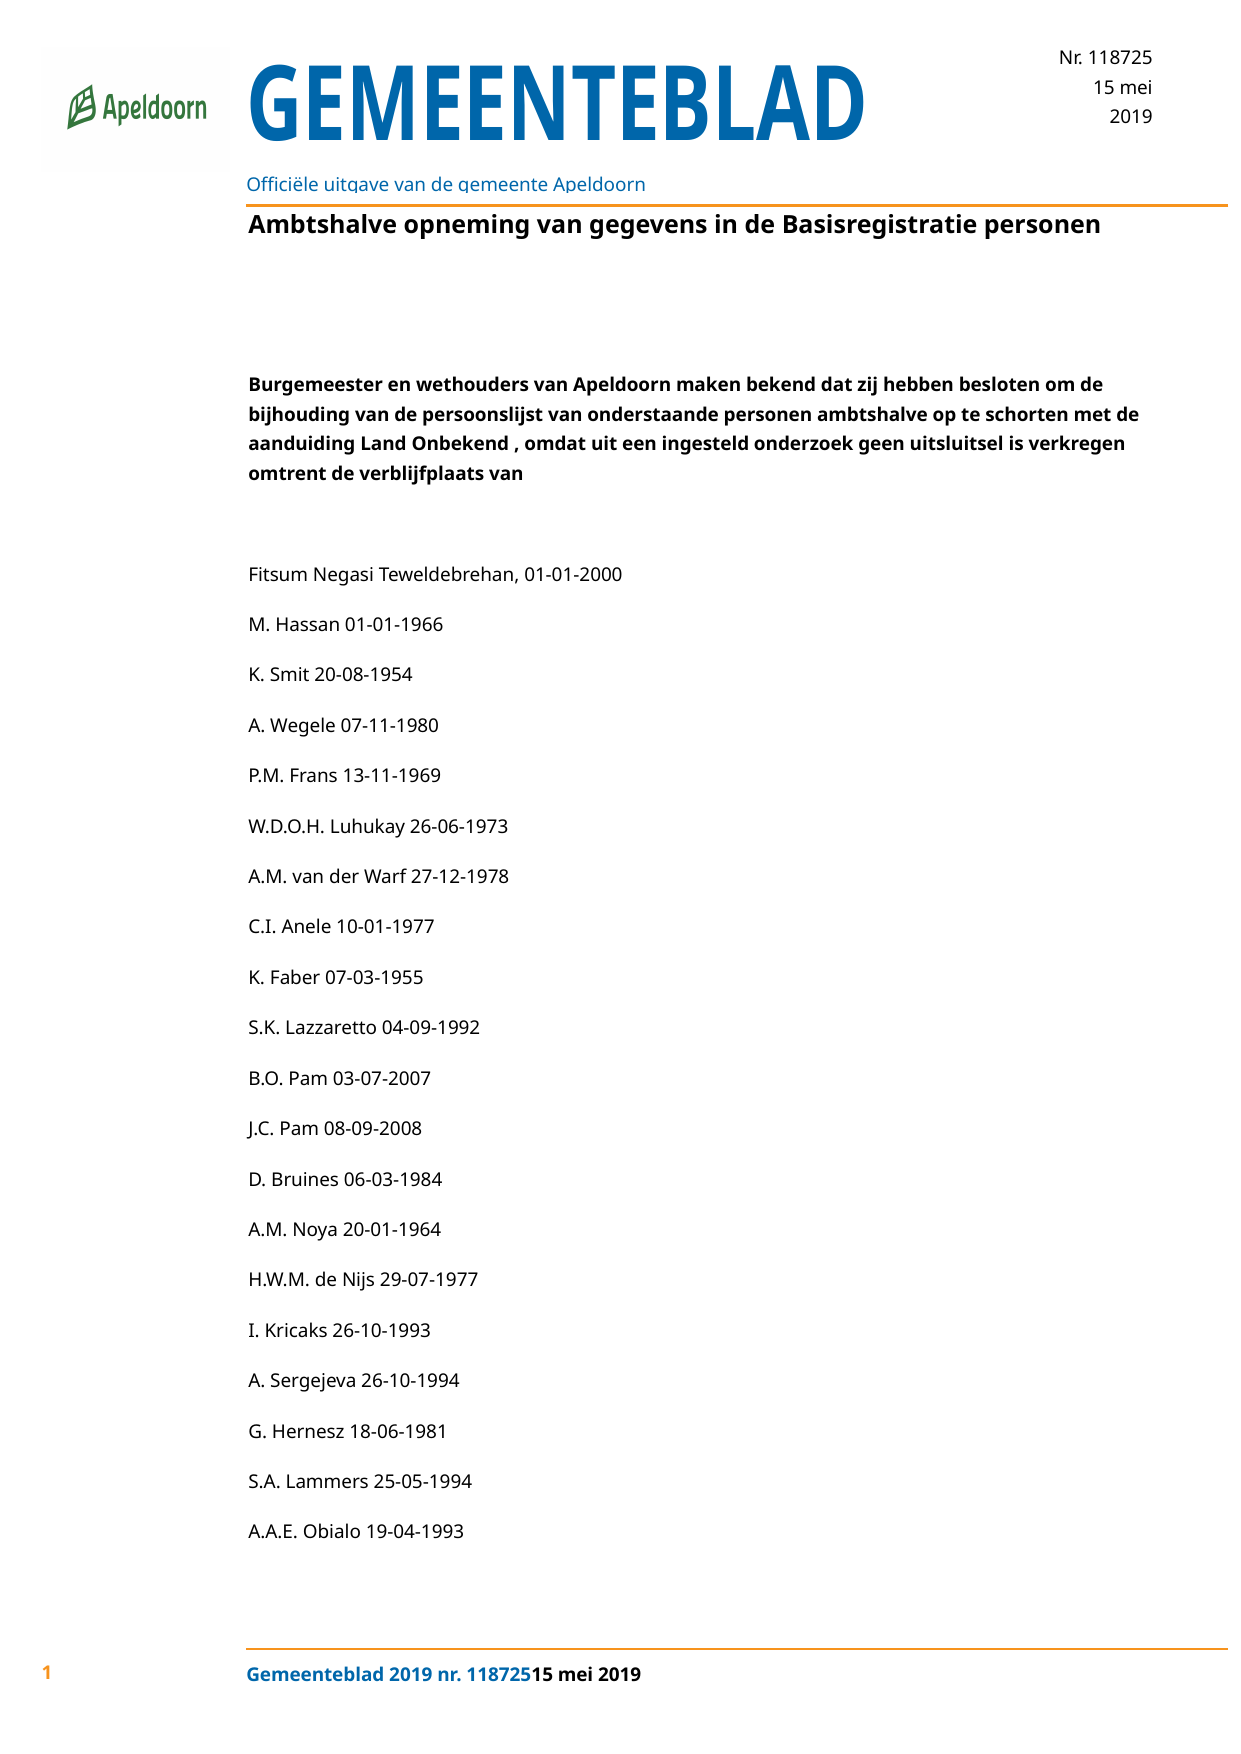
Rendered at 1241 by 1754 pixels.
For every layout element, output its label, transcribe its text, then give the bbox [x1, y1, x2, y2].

text W.D.O.H. Luhukay 26-06-1973 [248, 813, 1152, 838]
text H.W.M. de Nijs 29-07-1977 [248, 1267, 1152, 1292]
text I. Kricaks 26-10-1993 [248, 1317, 1152, 1343]
text Fitsum Negasi Teweldebrehan, 01-01-2000 [248, 561, 1152, 586]
text M. Hassan 01-01-1966 [248, 611, 1152, 637]
text S.K. Lazzaretto 04-09-1992 [248, 1014, 1152, 1040]
text A. Wegele 07-11-1980 [248, 712, 1152, 738]
text S.A. Lammers 25-05-1994 [248, 1468, 1152, 1494]
text K. Faber 07-03-1955 [248, 964, 1152, 990]
text P.M. Frans 13-11-1969 [248, 762, 1152, 788]
text B.O. Pam 03-07-2007 [248, 1065, 1152, 1091]
picture [41, 47, 231, 172]
text C.I. Anele 10-01-1977 [248, 914, 1152, 939]
text Burgemeester en wethouders van Apeldoorn maken bekend dat zij hebben besloten om de bijhouding van de persoonslijst van onderstaande personen ambtshalve op te schorten met de aanduiding Land Onbekend , omdat uit een ingesteld onderzoek geen uitsluitsel is verkregen omtrent de verblijfplaats van [248, 371, 1152, 486]
text A.M. Noya 20-01-1964 [248, 1216, 1152, 1242]
text A.M. van der Warf 27-12-1978 [248, 863, 1152, 889]
text A. Sergejeva 26-10-1994 [248, 1367, 1152, 1393]
text Ambtshalve opneming van gegevens in de Basisregistratie personen [248, 207, 1152, 241]
text G. Hernesz 18-06-1981 [248, 1418, 1152, 1443]
text D. Bruines 06-03-1984 [248, 1166, 1152, 1191]
text J.C. Pam 08-09-2008 [248, 1115, 1152, 1141]
text A.A.E. Obialo 19-04-1993 [248, 1519, 1152, 1544]
text K. Smit 20-08-1954 [248, 662, 1152, 687]
